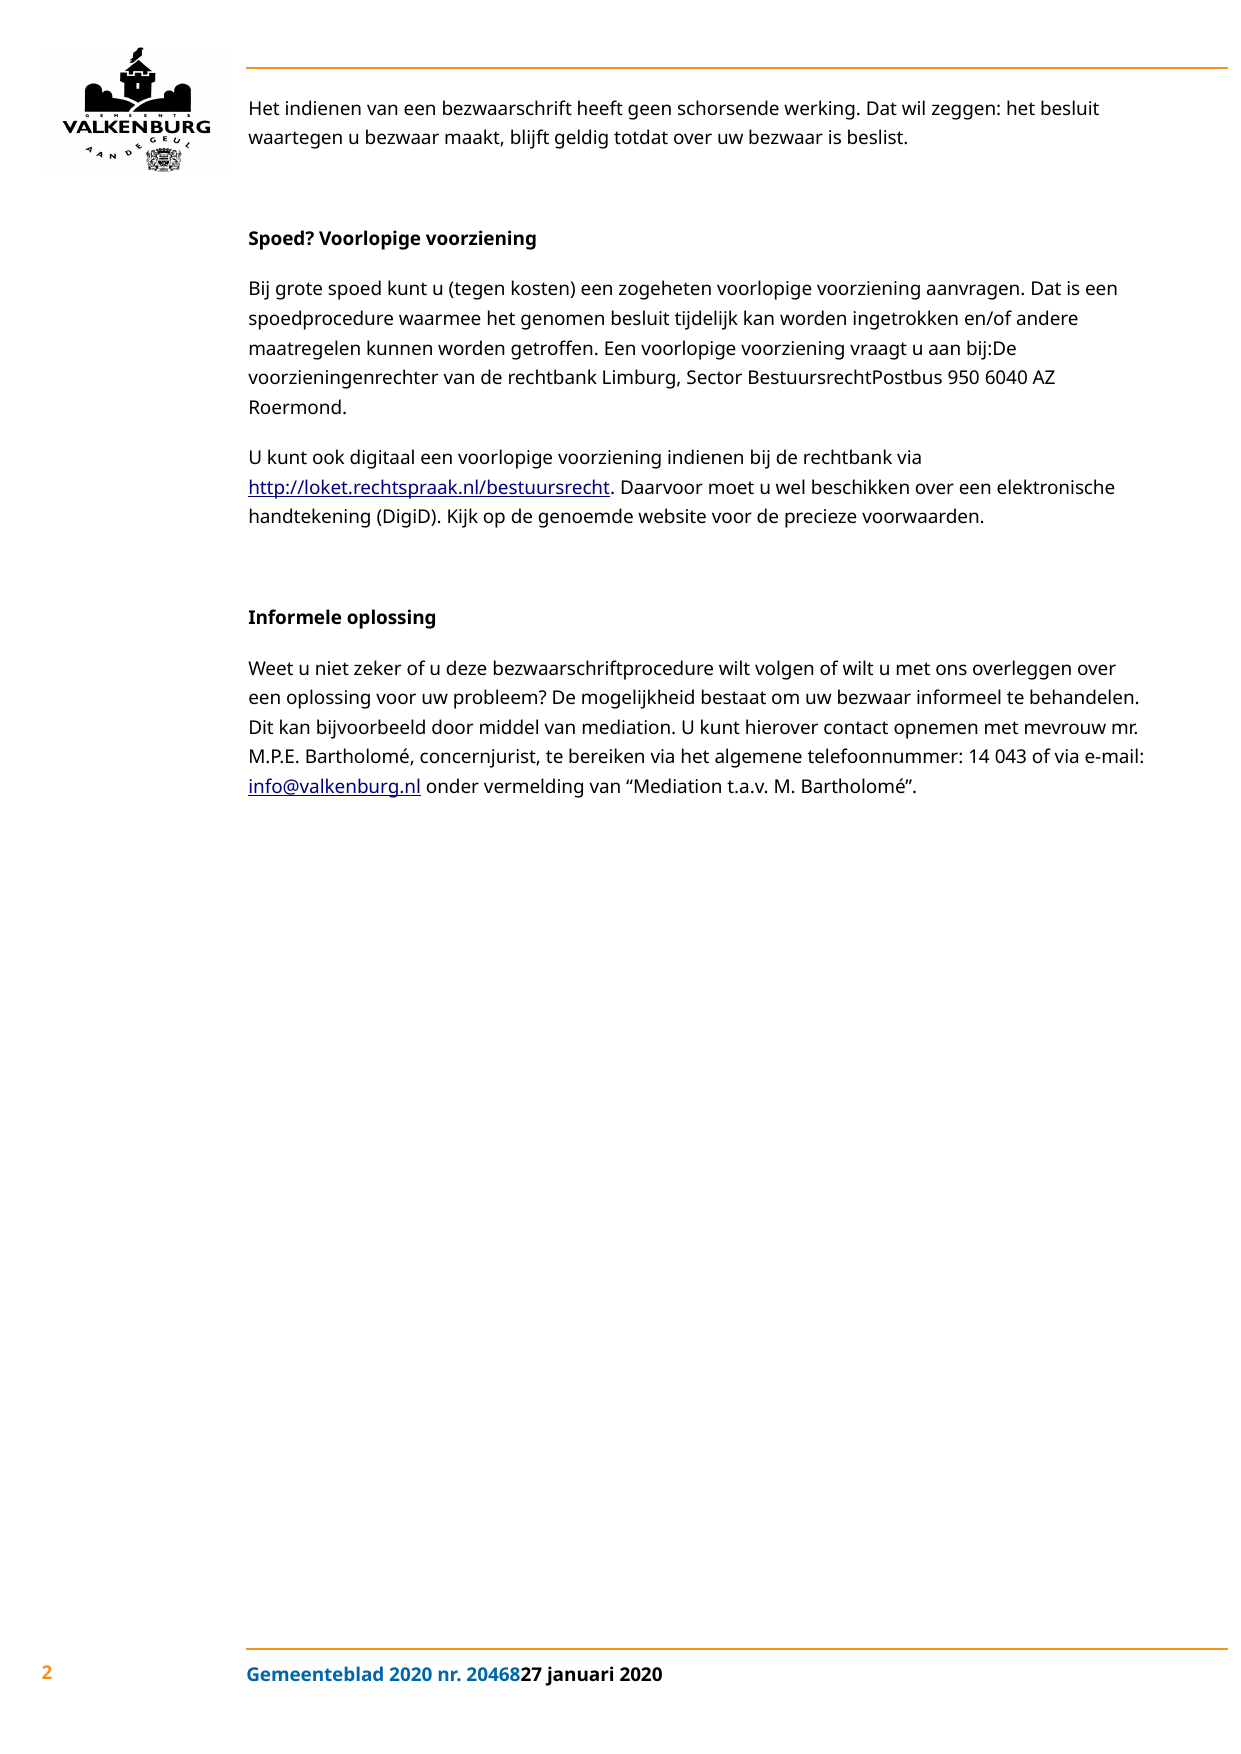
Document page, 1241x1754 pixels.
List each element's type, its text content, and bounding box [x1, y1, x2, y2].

text Weet u niet zeker of u deze bezwaarschriftprocedure wilt volgen of wilt u met ons overleggen over een oplossing voor uw probleem? De mogelijkheid bestaat om uw bezwaar informeel te behandelen. Dit kan bijvoorbeeld door middel van mediation. U kunt hierover contact opnemen met mevrouw mr. M.P.E. Bartholomé, concernjurist, te bereiken via het algemene telefoonnummer: 14 043 of via e-mail: info@valkenburg.nl onder vermelding van “Mediation t.a.v. M. Bartholomé”. [248, 655, 1152, 799]
picture [41, 47, 231, 172]
text Spoed? Voorlopige voorziening [248, 225, 1152, 251]
text Het indienen van een bezwaarschrift heeft geen schorsende werking. Dat wil zeggen: het besluit waartegen u bezwaar maakt, blijft geldig totdat over uw bezwaar is beslist. [248, 95, 1152, 150]
text Informele oplossing [248, 604, 1152, 630]
text Bij grote spoed kunt u (tegen kosten) een zogeheten voorlopige voorziening aanvragen. Dat is een spoedprocedure waarmee het genomen besluit tijdelijk kan worden ingetrokken en/of andere maatregelen kunnen worden getroffen. Een voorlopige voorziening vraagt u aan bij:De voorzieningenrechter van de rechtbank Limburg, Sector BestuursrechtPostbus 950 6040 AZ Roermond. [248, 276, 1152, 420]
text U kunt ook digitaal een voorlopige voorziening indienen bij de rechtbank via http://loket.rechtspraak.nl/bestuursrecht. Daarvoor moet u wel beschikken over een elektronische handtekening (DigiD). Kijk op de genoemde website voor de precieze voorwaarden. [248, 444, 1152, 529]
